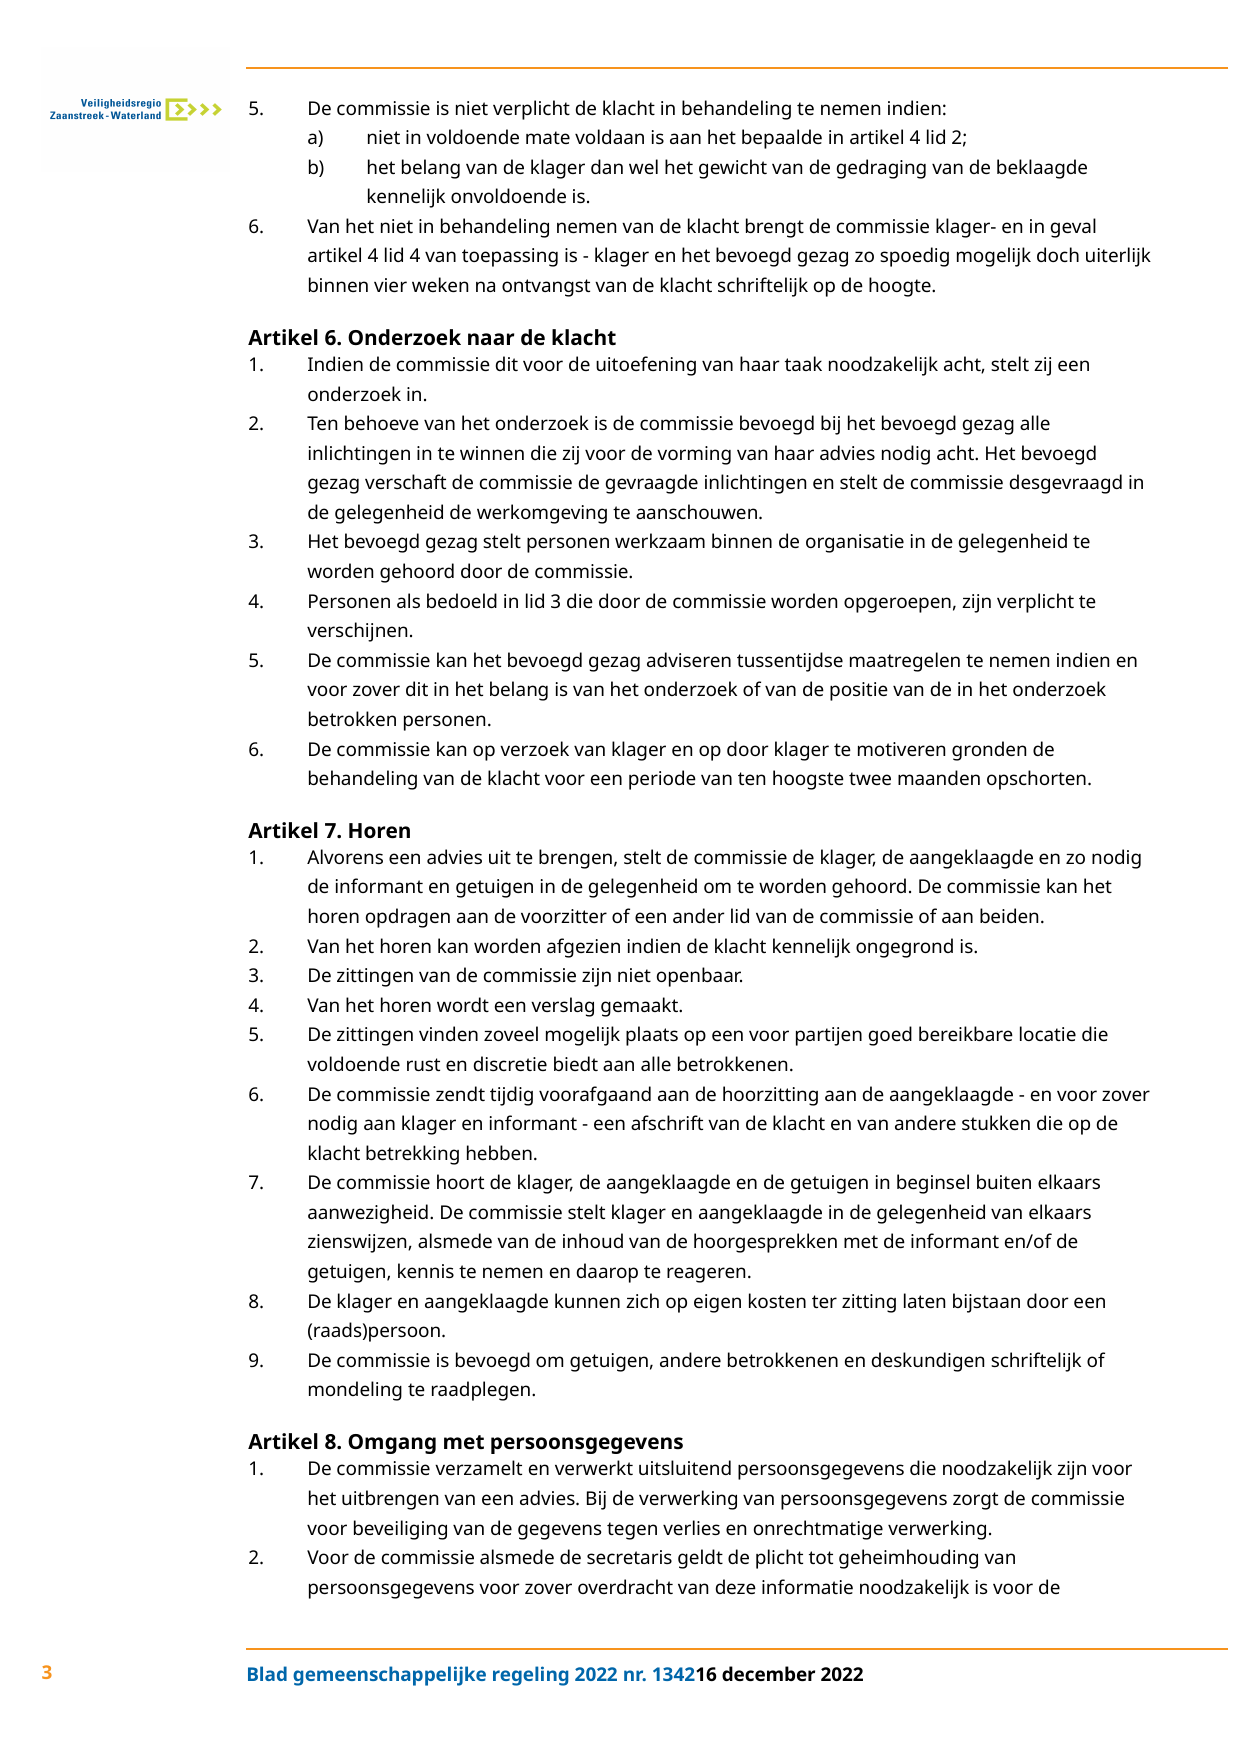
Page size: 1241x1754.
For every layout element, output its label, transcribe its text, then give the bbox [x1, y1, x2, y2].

text Artikel 6. Onderzoek naar de klacht [248, 323, 1152, 351]
list De commissie is bevoegd om getuigen, andere betrokkenen en deskundigen schriftelijk of mondeling te raadplegen. [248, 1347, 1152, 1402]
list Personen als bedoeld in lid 3 die door de commissie worden opgeroepen, zijn verplicht te verschijnen. [248, 588, 1152, 643]
list Alvorens een advies uit te brengen, stelt de commissie de klager, de aangeklaagde en zo nodig de informant en getuigen in de gelegenheid om te worden gehoord. De commissie kan het horen opdragen aan de voorzitter of een ander lid van de commissie of aan beiden. [248, 844, 1152, 929]
list Voor de commissie alsmede de secretaris geldt de plicht tot geheimhouding van persoonsgegevens voor zover overdracht van deze informatie noodzakelijk is voor de [248, 1544, 1152, 1599]
list het belang van de klager dan wel het gewicht van de gedraging van de beklaagde kennelijk onvoldoende is. [307, 154, 1152, 209]
list De zittingen van de commissie zijn niet openbaar. [248, 962, 1152, 988]
picture [41, 47, 231, 172]
list Van het horen wordt een verslag gemaakt. [248, 992, 1152, 1018]
list Van het horen kan worden afgezien indien de klacht kennelijk ongegrond is. [248, 933, 1152, 959]
list De commissie kan op verzoek van klager en op door klager te motiveren gronden de behandeling van de klacht voor een periode van ten hoogste twee maanden opschorten. [248, 736, 1152, 791]
list Indien de commissie dit voor de uitoefening van haar taak noodzakelijk acht, stelt zij een onderzoek in. [248, 351, 1152, 406]
list De commissie is niet verplicht de klacht in behandeling te nemen indien: [248, 95, 1152, 121]
list De commissie kan het bevoegd gezag adviseren tussentijdse maatregelen te nemen indien en voor zover dit in het belang is van het onderzoek of van de positie van de in het onderzoek betrokken personen. [248, 647, 1152, 732]
list De commissie zendt tijdig voorafgaand aan de hoorzitting aan de aangeklaagde - en voor zover nodig aan klager en informant - een afschrift van de klacht en van andere stukken die op de klacht betrekking hebben. [248, 1081, 1152, 1166]
list De commissie hoort de klager, de aangeklaagde en de getuigen in beginsel buiten elkaars aanwezigheid. De commissie stelt klager en aangeklaagde in de gelegenheid van elkaars zienswijzen, alsmede van de inhoud van de hoorgesprekken met de informant en/of de getuigen, kennis te nemen en daarop te reageren. [248, 1169, 1152, 1284]
list Het bevoegd gezag stelt personen werkzaam binnen de organisatie in de gelegenheid te worden gehoord door de commissie. [248, 529, 1152, 584]
list De klager en aangeklaagde kunnen zich op eigen kosten ter zitting laten bijstaan door een (raads)persoon. [248, 1288, 1152, 1343]
list De commissie verzamelt en verwerkt uitsluitend persoonsgegevens die noodzakelijk zijn voor het uitbrengen van een advies. Bij de verwerking van persoonsgegevens zorgt de commissie voor beveiliging van de gegevens tegen verlies en onrechtmatige verwerking. [248, 1456, 1152, 1540]
list Van het niet in behandeling nemen van de klacht brengt de commissie klager- en in geval artikel 4 lid 4 van toepassing is - klager en het bevoegd gezag zo spoedig mogelijk doch uiterlijk binnen vier weken na ontvangst van de klacht schriftelijk op de hoogte. [248, 213, 1152, 298]
list De zittingen vinden zoveel mogelijk plaats op een voor partijen goed bereikbare locatie die voldoende rust en discretie biedt aan alle betrokkenen. [248, 1022, 1152, 1077]
list niet in voldoende mate voldaan is aan het bepaalde in artikel 4 lid 2; [307, 124, 1152, 150]
text Artikel 8. Omgang met persoonsgegevens [248, 1427, 1152, 1456]
text Artikel 7. Horen [248, 816, 1152, 844]
list Ten behoeve van het onderzoek is de commissie bevoegd bij het bevoegd gezag alle inlichtingen in te winnen die zij voor de vorming van haar advies nodig acht. Het bevoegd gezag verschaft de commissie de gevraagde inlichtingen en stelt de commissie desgevraagd in de gelegenheid de werkomgeving te aanschouwen. [248, 410, 1152, 525]
